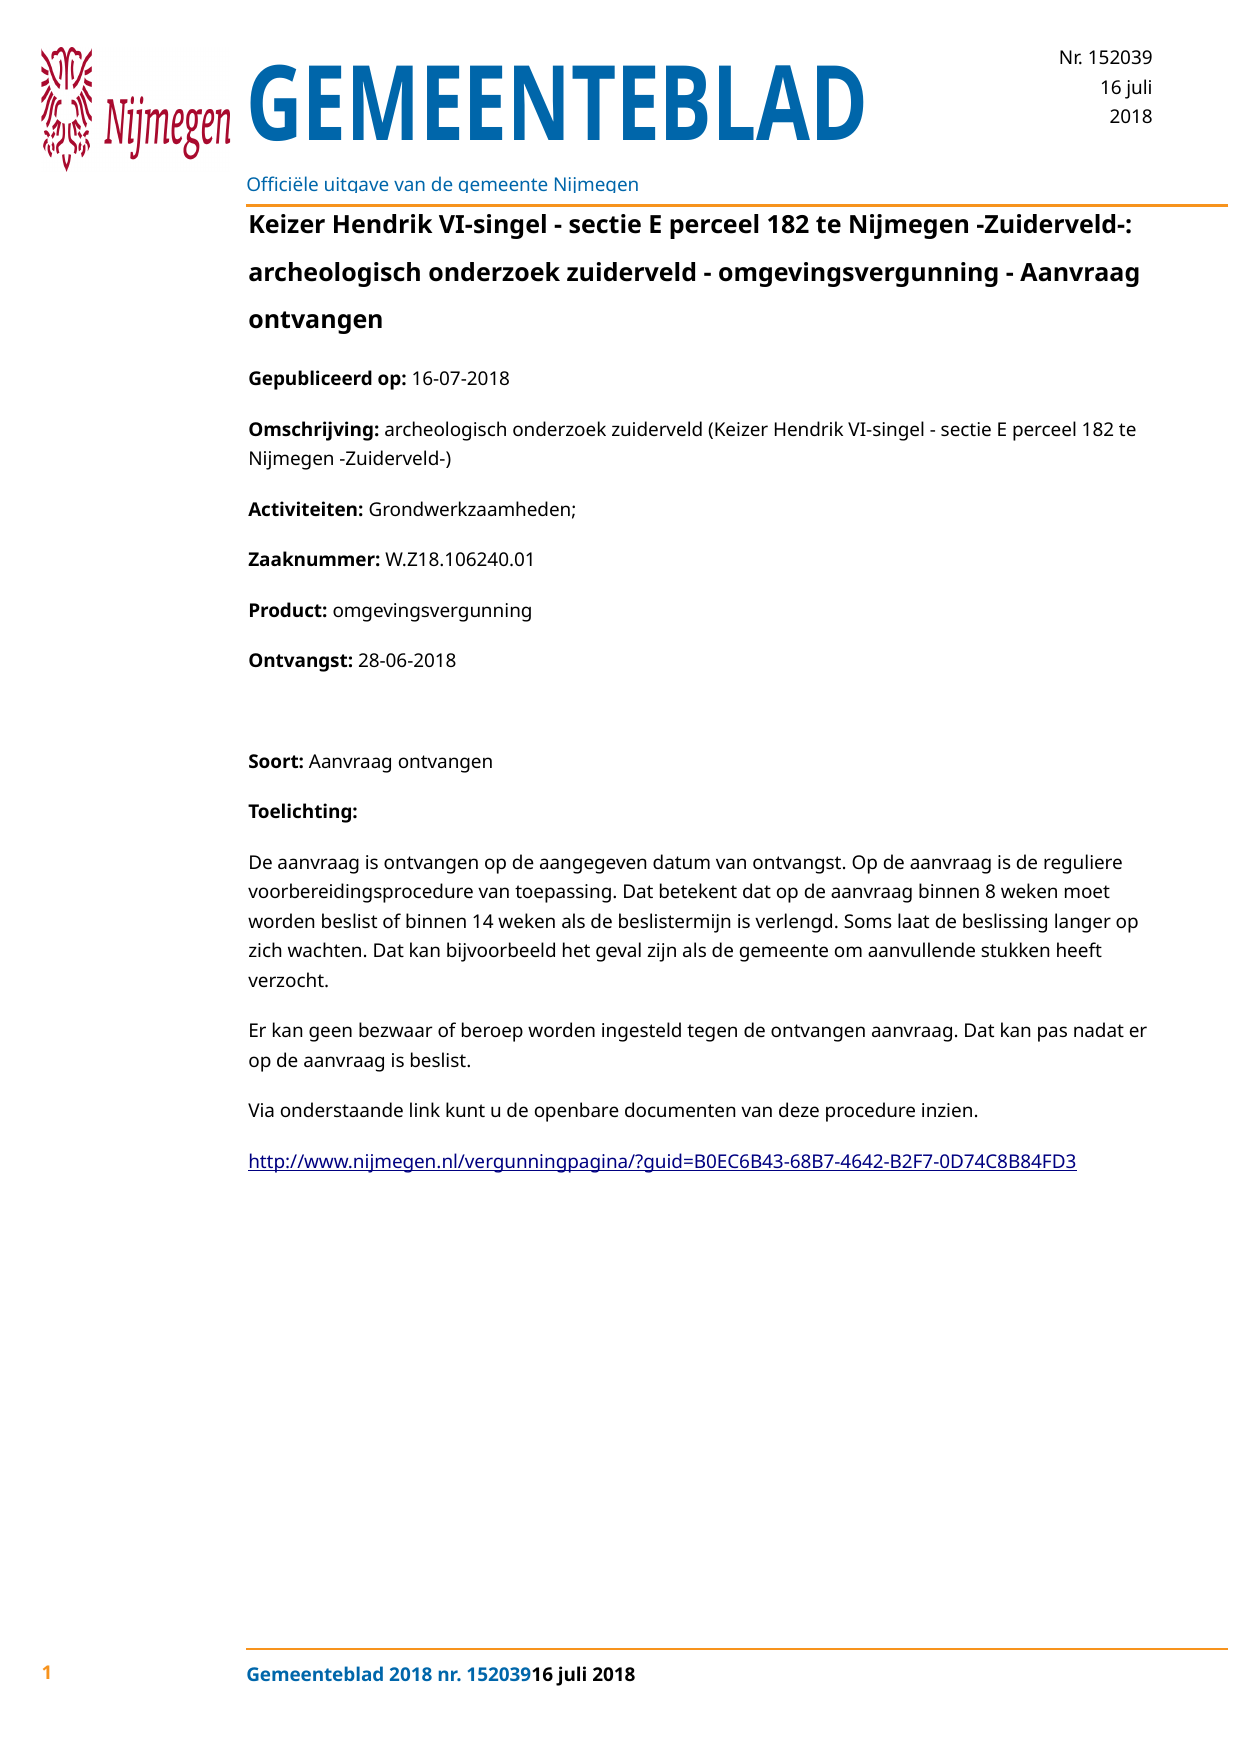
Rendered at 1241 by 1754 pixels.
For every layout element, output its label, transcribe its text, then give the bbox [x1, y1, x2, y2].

text Zaaknummer: W.Z18.106240.01 [248, 546, 1152, 572]
text Via onderstaande link kunt u de openbare documenten van deze procedure inzien. [248, 1098, 1152, 1123]
text Toelichting: [248, 798, 1152, 824]
text Gepubliceerd op: 16-07-2018 [248, 366, 1152, 391]
text De aanvraag is ontvangen op de aangegeven datum van ontvangst. Op de aanvraag is de reguliere voorbereidingsprocedure van toepassing. Dat betekent dat op de aanvraag binnen 8 weken moet worden beslist of binnen 14 weken als de beslistermijn is verlengd. Soms laat de beslissing langer op zich wachten. Dat kan bijvoorbeeld het geval zijn als de gemeente om aanvullende stukken heeft verzocht. [248, 849, 1152, 993]
text Product: omgevingsvergunning [248, 597, 1152, 622]
text Activiteiten: Grondwerkzaamheden; [248, 496, 1152, 522]
text Er kan geen bezwaar of beroep worden ingesteld tegen de ontvangen aanvraag. Dat kan pas nadat er op de aanvraag is beslist. [248, 1018, 1152, 1073]
text Soort: Aanvraag ontvangen [248, 748, 1152, 774]
text Keizer Hendrik VI-singel - sectie E perceel 182 te Nijmegen -Zuiderveld-: archeologisch onderzoek zuiderveld - omgevingsvergunning - Aanvraag ontvangen [248, 207, 1152, 336]
text http://www.nijmegen.nl/vergunningpagina/?guid=B0EC6B43-68B7-4642-B2F7-0D74C8B84FD3 [248, 1148, 1152, 1174]
text Ontvangst: 28-06-2018 [248, 647, 1152, 673]
text Omschrijving: archeologisch onderzoek zuiderveld (Keizer Hendrik VI-singel - sectie E perceel 182 te Nijmegen -Zuiderveld-) [248, 416, 1152, 471]
picture [41, 47, 231, 172]
